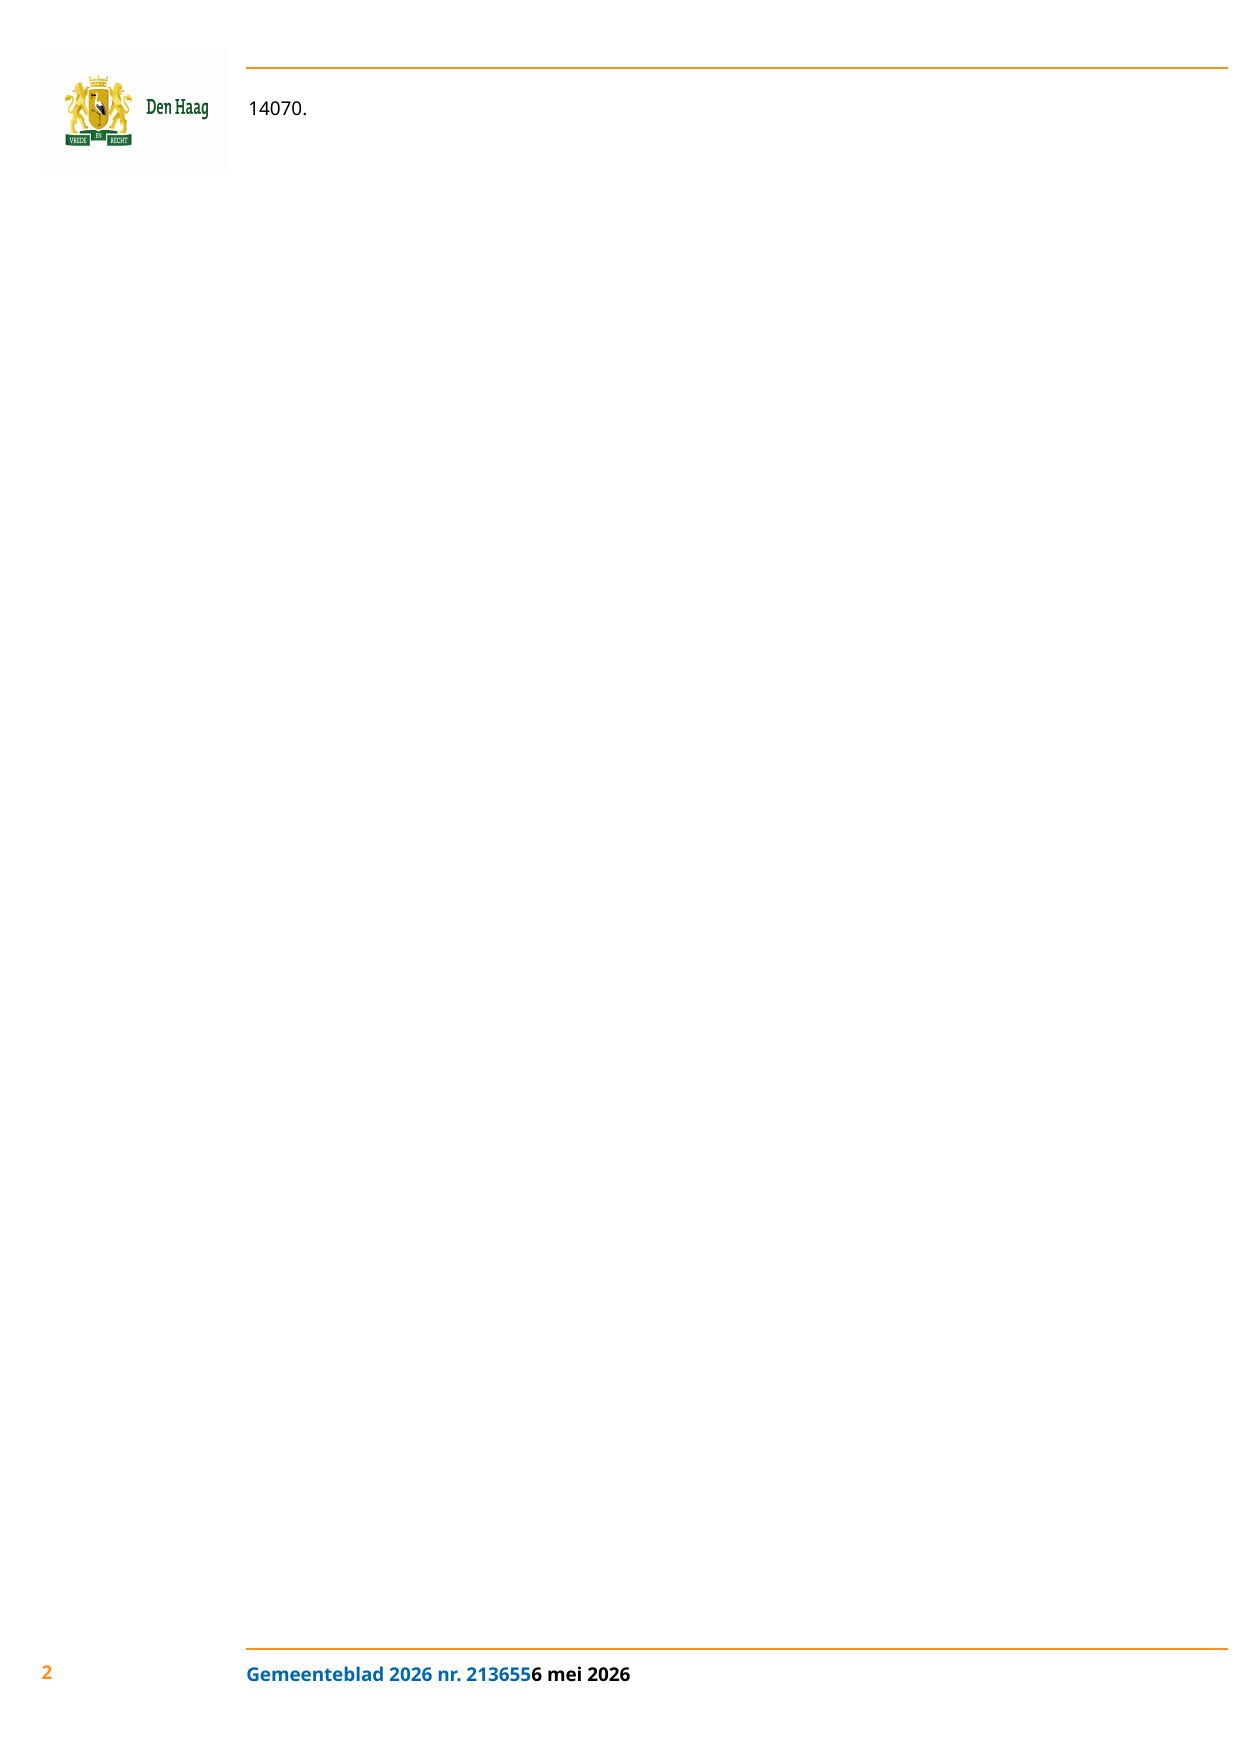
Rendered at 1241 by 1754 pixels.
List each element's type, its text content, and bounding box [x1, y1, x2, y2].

picture [41, 47, 231, 172]
text 14070. [248, 95, 1152, 121]
